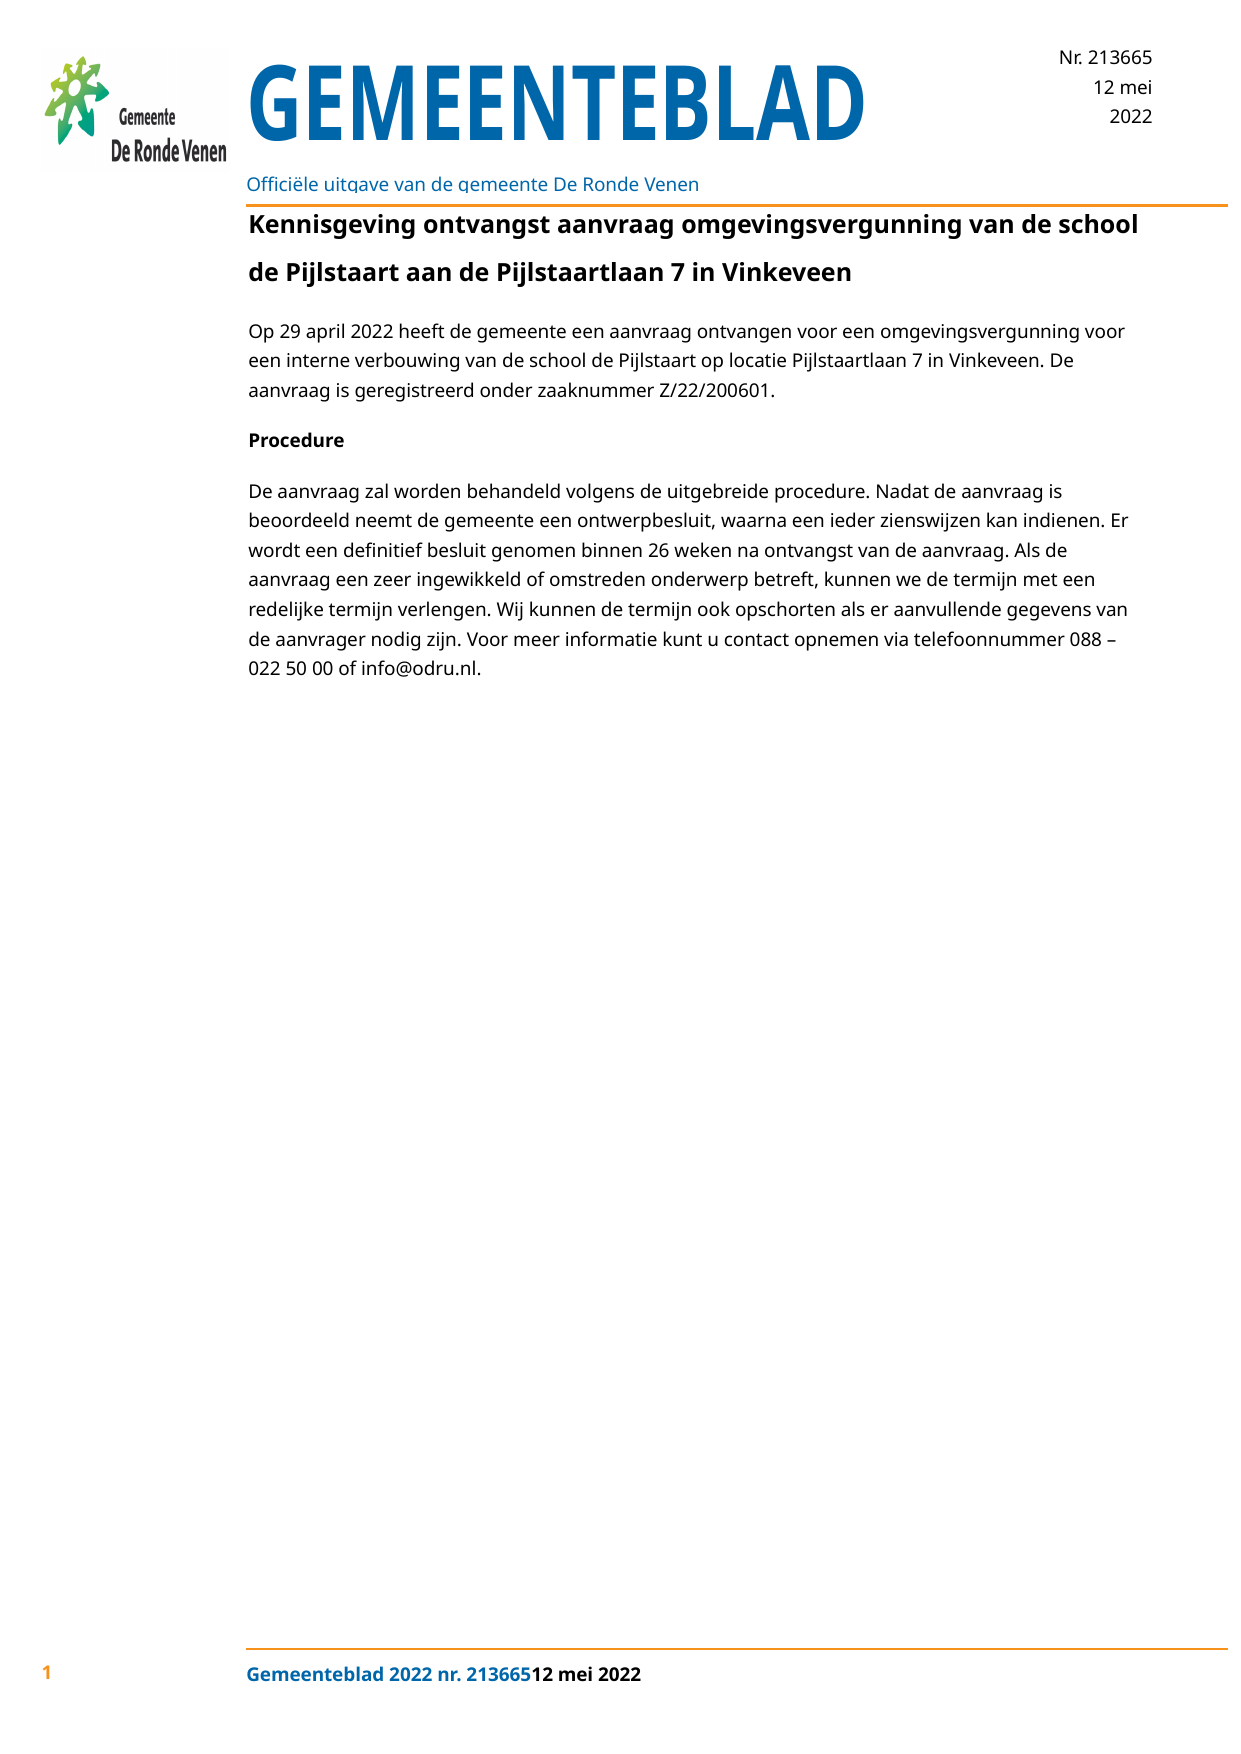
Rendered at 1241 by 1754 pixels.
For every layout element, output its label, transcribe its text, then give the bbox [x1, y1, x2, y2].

text Kennisgeving ontvangst aanvraag omgevingsvergunning van de school de Pijlstaart aan de Pijlstaartlaan 7 in Vinkeveen [248, 207, 1152, 288]
text Op 29 april 2022 heeft de gemeente een aanvraag ontvangen voor een omgevingsvergunning voor een interne verbouwing van de school de Pijlstaart op locatie Pijlstaartlaan 7 in Vinkeveen. De aanvraag is geregistreerd onder zaaknummer Z/22/200601. [248, 318, 1152, 403]
text Procedure [248, 427, 1152, 453]
picture [41, 47, 231, 172]
text De aanvraag zal worden behandeld volgens de uitgebreide procedure. Nadat de aanvraag is beoordeeld neemt de gemeente een ontwerpbesluit, waarna een ieder zienswijzen kan indienen. Er wordt een definitief besluit genomen binnen 26 weken na ontvangst van de aanvraag. Als de aanvraag een zeer ingewikkeld of omstreden onderwerp betreft, kunnen we de termijn met een redelijke termijn verlengen. Wij kunnen de termijn ook opschorten als er aanvullende gegevens van de aanvrager nodig zijn. Voor meer informatie kunt u contact opnemen via telefoonnummer 088 – 022 50 00 of info@odru.nl. [248, 478, 1152, 681]
